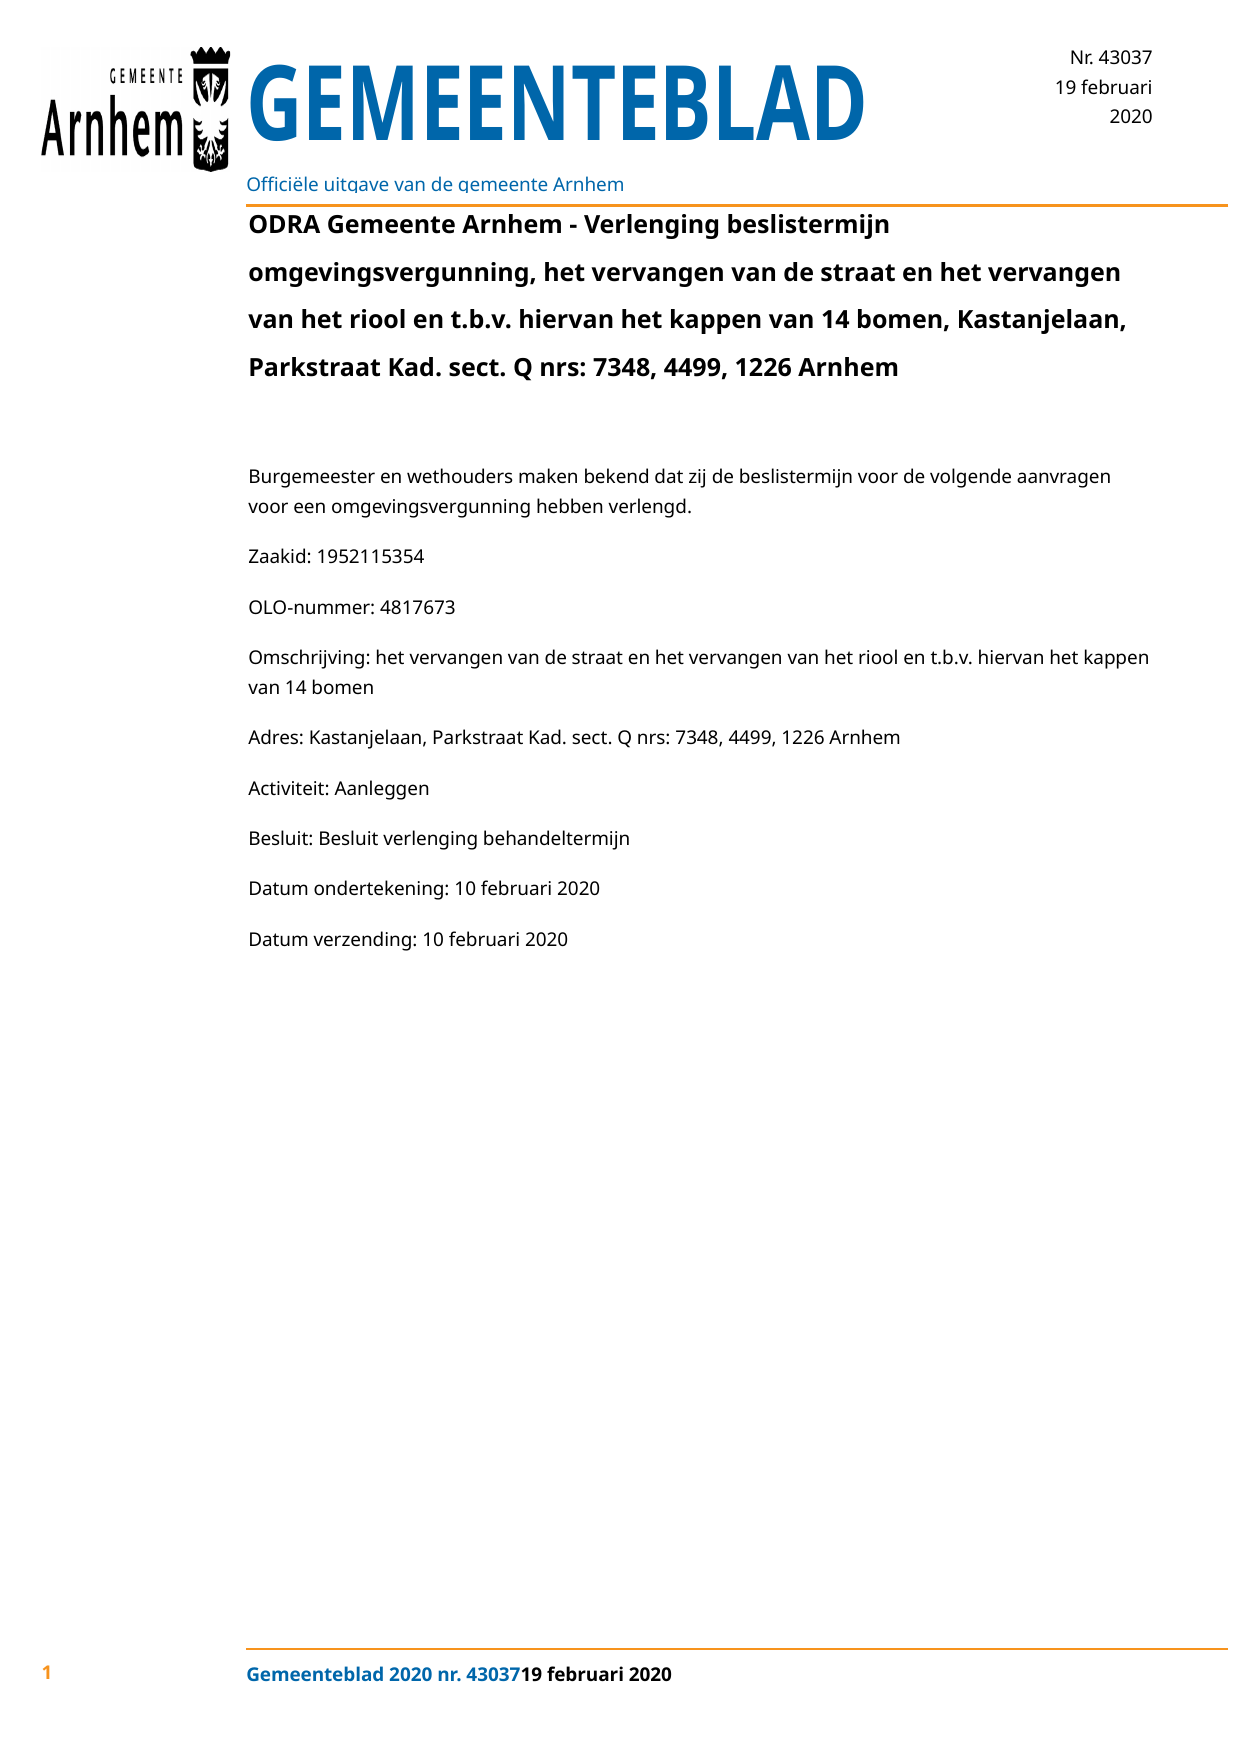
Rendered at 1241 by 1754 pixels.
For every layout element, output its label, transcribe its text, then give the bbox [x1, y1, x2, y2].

text Omschrijving: het vervangen van de straat en het vervangen van het riool en t.b.v. hiervan het kappen van 14 bomen [248, 644, 1152, 700]
text Besluit: Besluit verlenging behandeltermijn [248, 825, 1152, 851]
text ODRA Gemeente Arnhem - Verlenging beslistermijn omgevingsvergunning, het vervangen van de straat en het vervangen van het riool en t.b.v. hiervan het kappen van 14 bomen, Kastanjelaan, Parkstraat Kad. sect. Q nrs: 7348, 4499, 1226 Arnhem [248, 207, 1152, 384]
text Activiteit: Aanleggen [248, 775, 1152, 801]
text OLO-nummer: 4817673 [248, 594, 1152, 620]
text Adres: Kastanjelaan, Parkstraat Kad. sect. Q nrs: 7348, 4499, 1226 Arnhem [248, 724, 1152, 750]
picture [41, 47, 231, 172]
text Zaakid: 1952115354 [248, 543, 1152, 569]
text Datum ondertekening: 10 februari 2020 [248, 876, 1152, 901]
text Burgemeester en wethouders maken bekend dat zij de beslistermijn voor de volgende aanvragen voor een omgevingsvergunning hebben verlengd. [248, 463, 1152, 519]
text Datum verzending: 10 februari 2020 [248, 926, 1152, 952]
